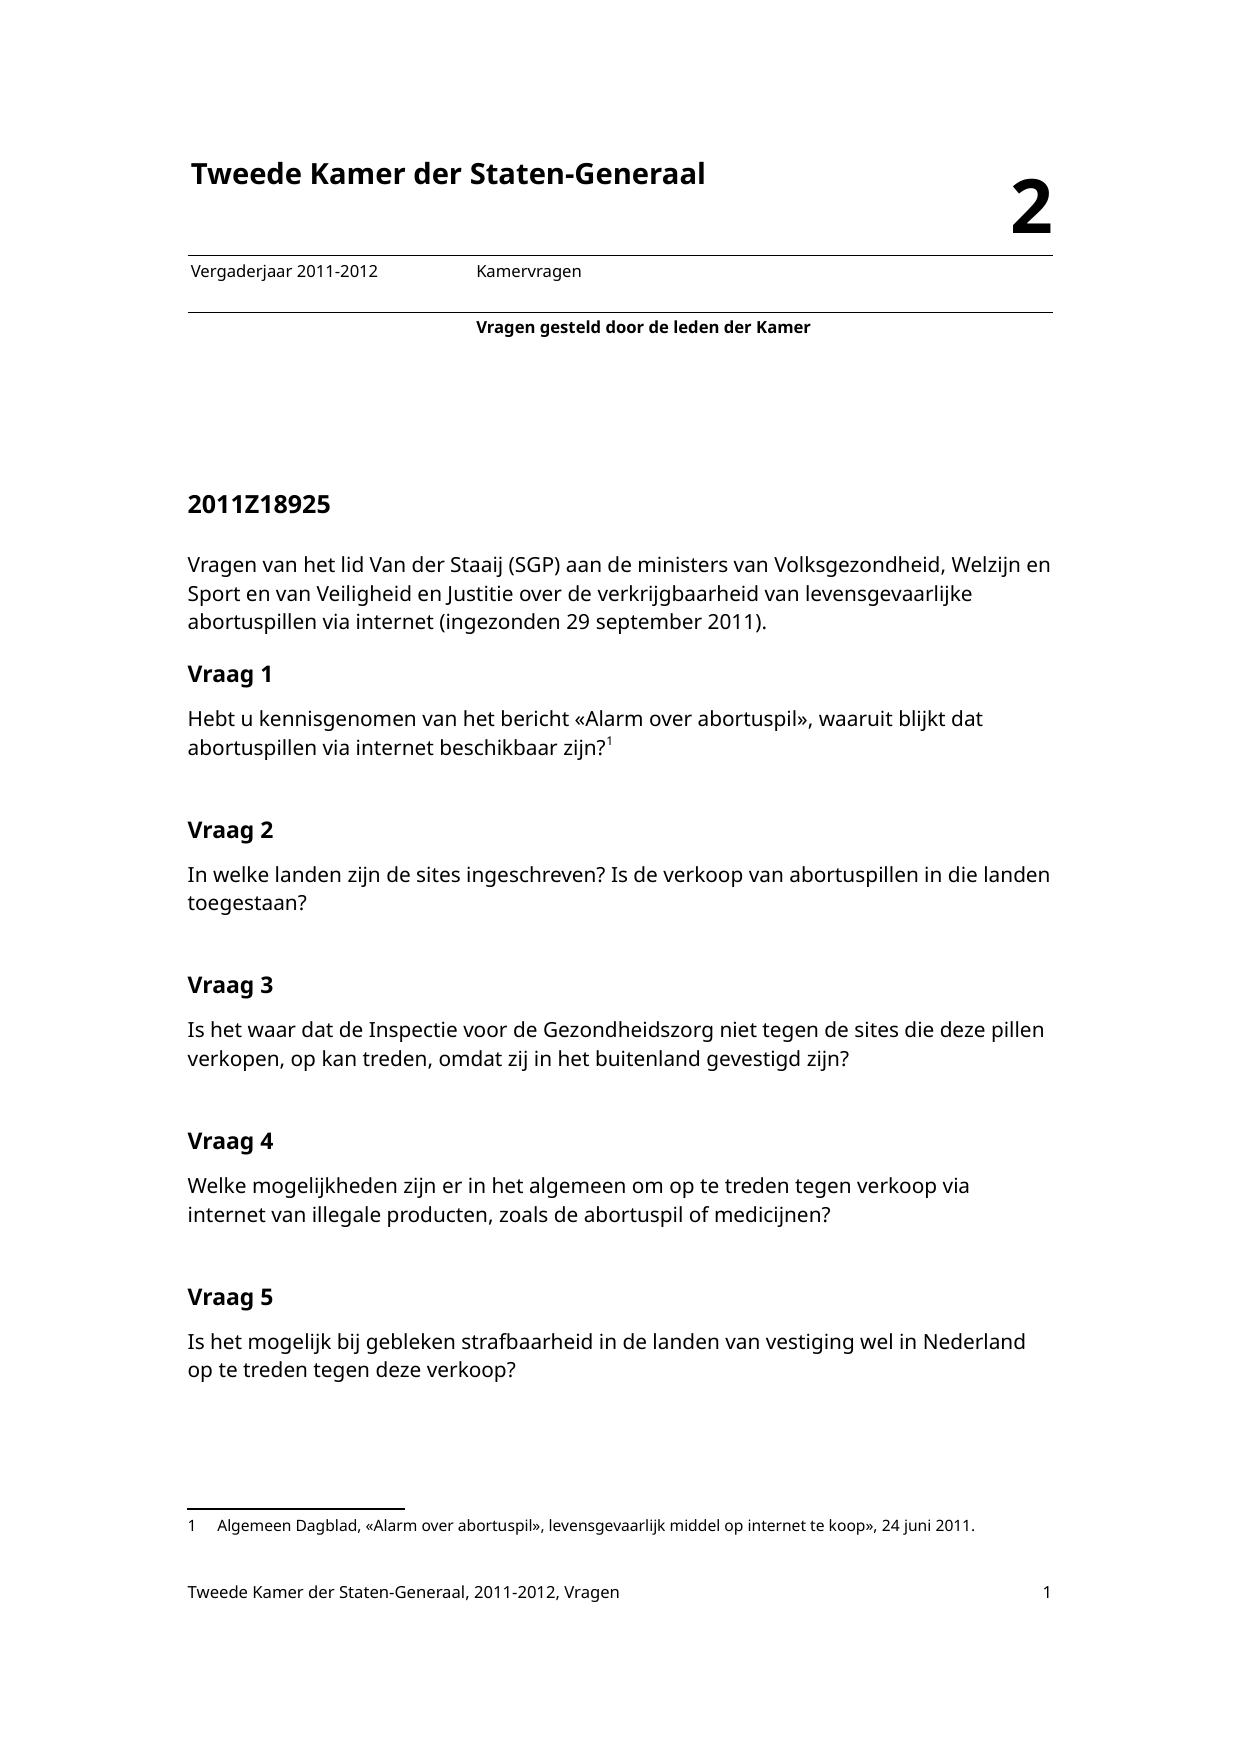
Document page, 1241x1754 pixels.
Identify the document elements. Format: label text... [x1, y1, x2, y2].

text Welke mogelijkheden zijn er in het algemeen om op te treden tegen verkoop via internet van illegale producten, zoals de abortuspil of medicijnen? [187, 1171, 1053, 1228]
table_cell Kamervragen [473, 256, 1053, 312]
table_header Tweede Kamer der Staten-Generaal [188, 150, 879, 255]
text 2011Z18925 [187, 487, 1053, 521]
table_cell Vragen gesteld door de leden der Kamer [473, 313, 1053, 339]
text Algemeen Dagblad, «Alarm over abortuspil», levensgevaarlijk middel op internet te koop», 24 juni 2011. [187, 1479, 1053, 1536]
text Hebt u kennisgenomen van het bericht «Alarm over abortuspil», waaruit blijkt dat abortuspillen via internet beschikbaar zijn? [187, 704, 1053, 761]
table_header 2 [880, 150, 1053, 255]
table_cell Vergaderjaar 2011-2012 [188, 256, 473, 312]
subtitle Vraag 4 [187, 1125, 1053, 1156]
text Is het waar dat de Inspectie voor de Gezondheidszorg niet tegen de sites die deze pillen verkopen, op kan treden, omdat zij in het buitenland gevestigd zijn? [187, 1016, 1053, 1072]
text In welke landen zijn de sites ingeschreven? Is de verkoop van abortuspillen in die landen toegestaan? [187, 860, 1053, 917]
subtitle Vraag 3 [187, 969, 1053, 1001]
subtitle Vraag 1 [187, 658, 1053, 689]
text Is het mogelijk bij gebleken strafbaarheid in de landen van vestiging wel in Nederland op te treden tegen deze verkoop? [187, 1327, 1053, 1384]
subtitle Vraag 2 [187, 814, 1053, 845]
subtitle Vraag 5 [187, 1281, 1053, 1312]
table_cell [188, 313, 473, 339]
text Vragen van het lid Van der Staaij (SGP) aan de ministers van Volksgezondheid, Welzijn en Sport en van Veiligheid en Justitie over de verkrijgbaarheid van levensgevaarlijke abortuspillen via internet (ingezonden 29 september 2011). [187, 550, 1053, 636]
